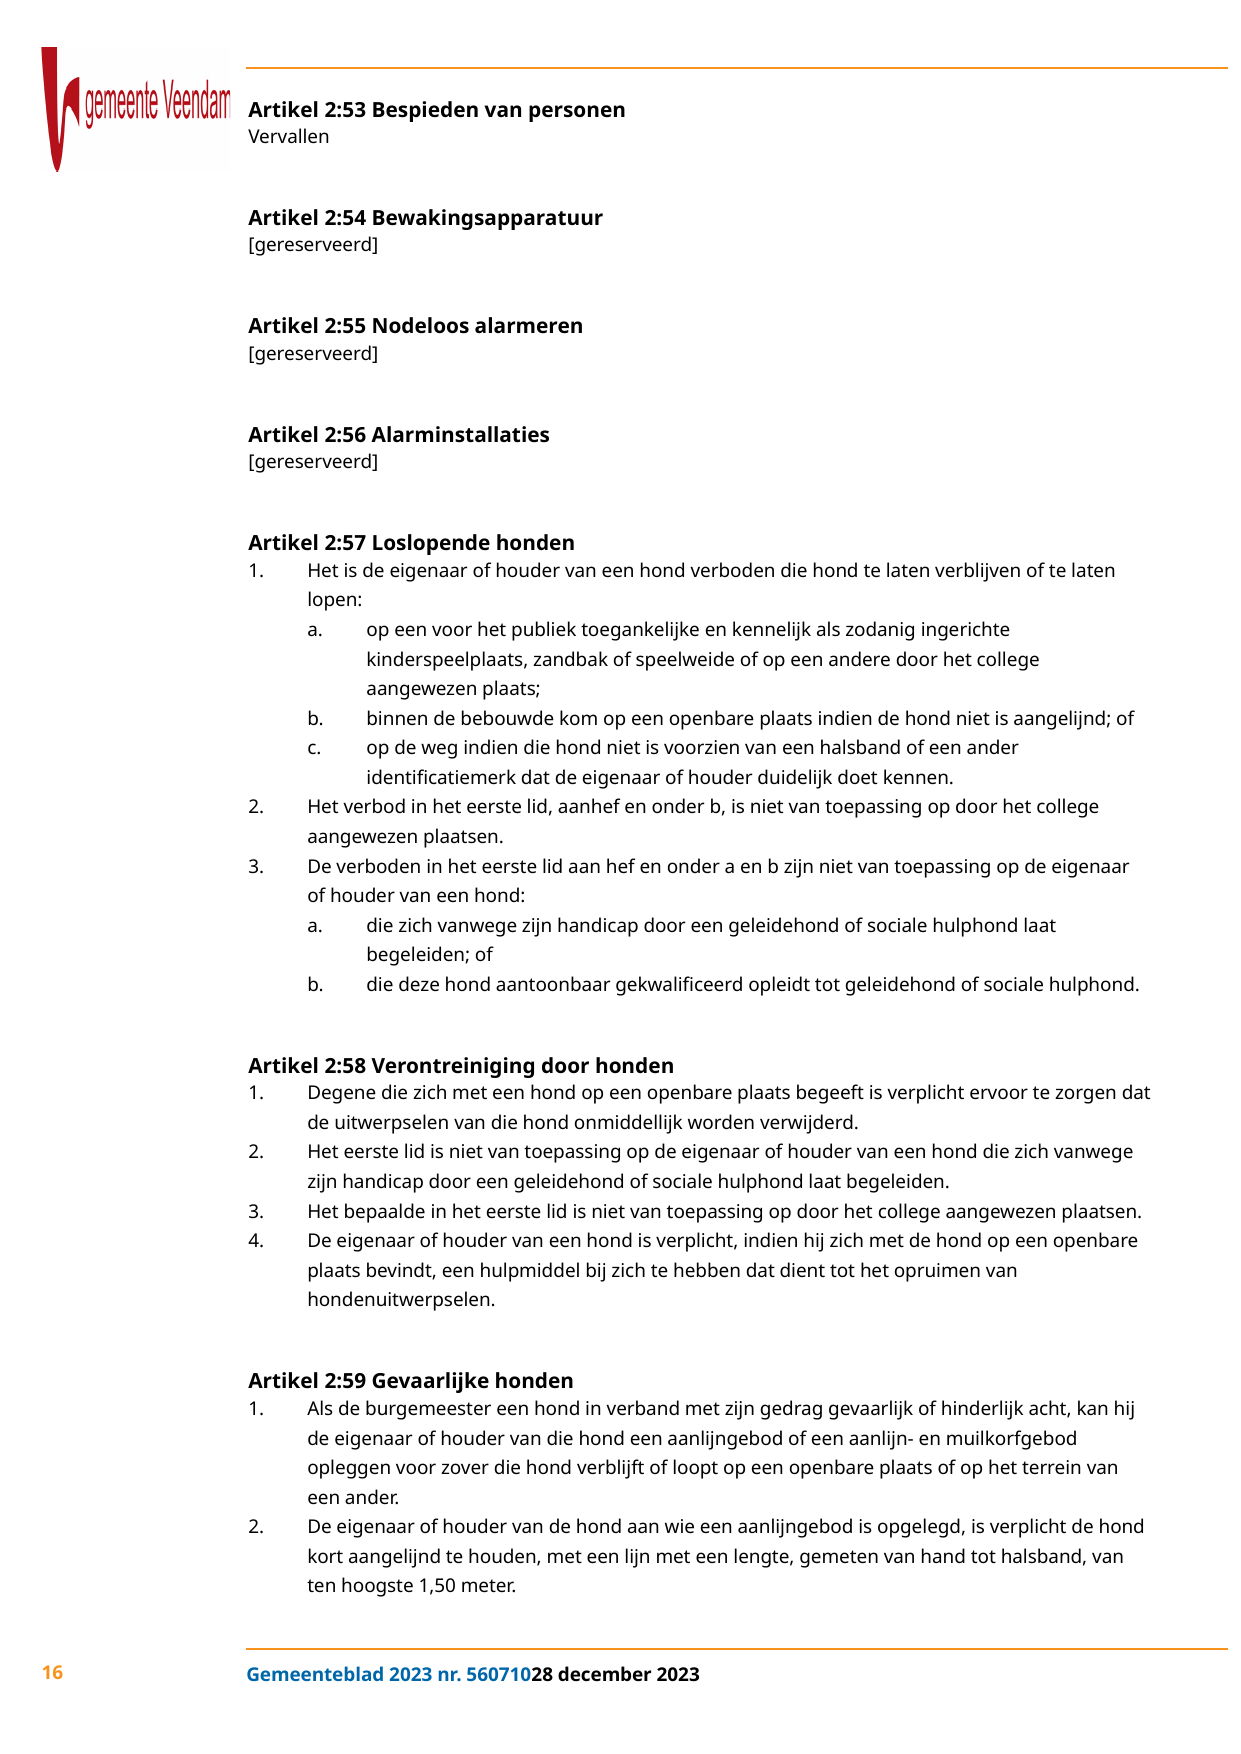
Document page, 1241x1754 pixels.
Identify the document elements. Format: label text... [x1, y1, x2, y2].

list Het verbod in het eerste lid, aanhef en onder b, is niet van toepassing op door het college aangewezen plaatsen. [248, 794, 1152, 849]
text Artikel 2:53 Bespieden van personen [248, 95, 1152, 123]
text Artikel 2:56 Alarminstallaties [248, 420, 1152, 448]
text Artikel 2:54 Bewakingsapparatuur [248, 203, 1152, 232]
list Als de burgemeester een hond in verband met zijn gedrag gevaarlijk of hinderlijk acht, kan hij de eigenaar of houder van die hond een aanlijngebod of een aanlijn- en muilkorfgebod opleggen voor zover die hond verblijft of loopt op een openbare plaats of op het terrein van een ander. [248, 1395, 1152, 1509]
list Het eerste lid is niet van toepassing op de eigenaar of houder van een hond die zich vanwege zijn handicap door een geleidehond of sociale hulphond laat begeleiden. [248, 1139, 1152, 1194]
text Artikel 2:55 Nodeloos alarmeren [248, 312, 1152, 340]
list die zich vanwege zijn handicap door een geleidehond of sociale hulphond laat begeleiden; of [307, 912, 1152, 967]
picture [41, 47, 231, 172]
text Artikel 2:59 Gevaarlijke honden [248, 1367, 1152, 1395]
text Artikel 2:57 Loslopende honden [248, 528, 1152, 557]
list Het bepaalde in het eerste lid is niet van toepassing op door het college aangewezen plaatsen. [248, 1198, 1152, 1224]
list De verboden in het eerste lid aan hef en onder a en b zijn niet van toepassing op de eigenaar of houder van een hond: [248, 853, 1152, 908]
list Degene die zich met een hond op een openbare plaats begeeft is verplicht ervoor te zorgen dat de uitwerpselen van die hond onmiddellijk worden verwijderd. [248, 1079, 1152, 1135]
list De eigenaar of houder van de hond aan wie een aanlijngebod is opgelegd, is verplicht de hond kort aangelijnd te houden, met een lijn met een lengte, gemeten van hand tot halsband, van ten hoogste 1,50 meter. [248, 1513, 1152, 1598]
text [gereserveerd] [248, 232, 1152, 257]
list op de weg indien die hond niet is voorzien van een halsband of een ander identificatiemerk dat de eigenaar of houder duidelijk doet kennen. [307, 734, 1152, 790]
text Vervallen [248, 123, 1152, 149]
list binnen de bebouwde kom op een openbare plaats indien de hond niet is aangelijnd; of [307, 705, 1152, 731]
list op een voor het publiek toegankelijke en kennelijk als zodanig ingerichte kinderspeelplaats, zandbak of speelweide of op een andere door het college aangewezen plaats; [307, 616, 1152, 701]
text [gereserveerd] [248, 340, 1152, 366]
list die deze hond aantoonbaar gekwalificeerd opleidt tot geleidehond of sociale hulphond. [307, 971, 1152, 997]
text [gereserveerd] [248, 448, 1152, 474]
text Artikel 2:58 Verontreiniging door honden [248, 1051, 1152, 1079]
list De eigenaar of houder van een hond is verplicht, indien hij zich met de hond op een openbare plaats bevindt, een hulpmiddel bij zich te hebben dat dient tot het opruimen van hondenuitwerpselen. [248, 1227, 1152, 1312]
list Het is de eigenaar of houder van een hond verboden die hond te laten verblijven of te laten lopen: [248, 557, 1152, 612]
